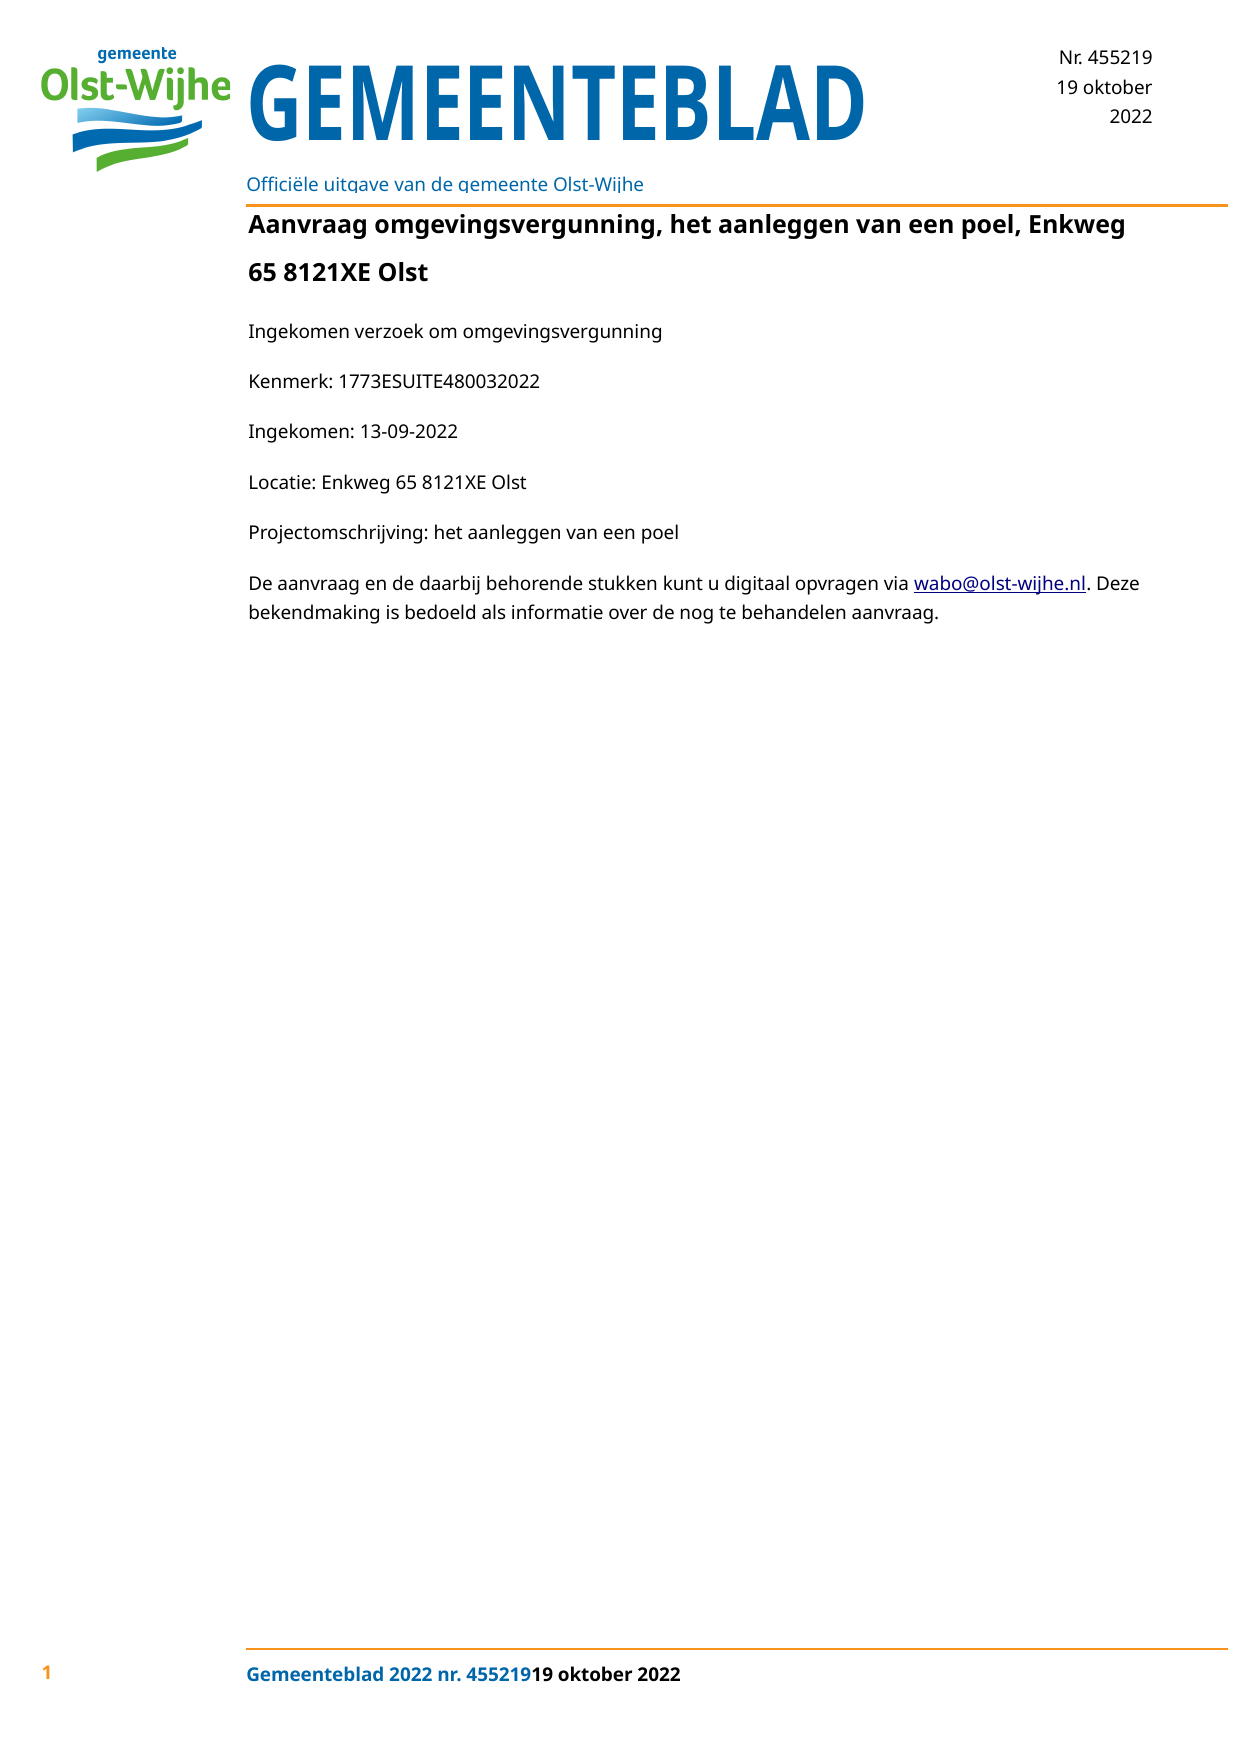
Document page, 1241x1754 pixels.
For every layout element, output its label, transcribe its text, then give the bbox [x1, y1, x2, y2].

text Kenmerk: 1773ESUITE480032022 [248, 368, 1152, 394]
text Aanvraag omgevingsvergunning, het aanleggen van een poel, Enkweg 65 8121XE Olst [248, 207, 1152, 288]
text Projectomschrijving: het aanleggen van een poel [248, 519, 1152, 545]
text De aanvraag en de daarbij behorende stukken kunt u digitaal opvragen via wabo@olst-wijhe.nl. Deze bekendmaking is bedoeld als informatie over de nog te behandelen aanvraag. [248, 570, 1152, 625]
text Ingekomen verzoek om omgevingsvergunning [248, 318, 1152, 344]
text Locatie: Enkweg 65 8121XE Olst [248, 469, 1152, 495]
picture [41, 47, 231, 172]
text Ingekomen: 13-09-2022 [248, 419, 1152, 444]
